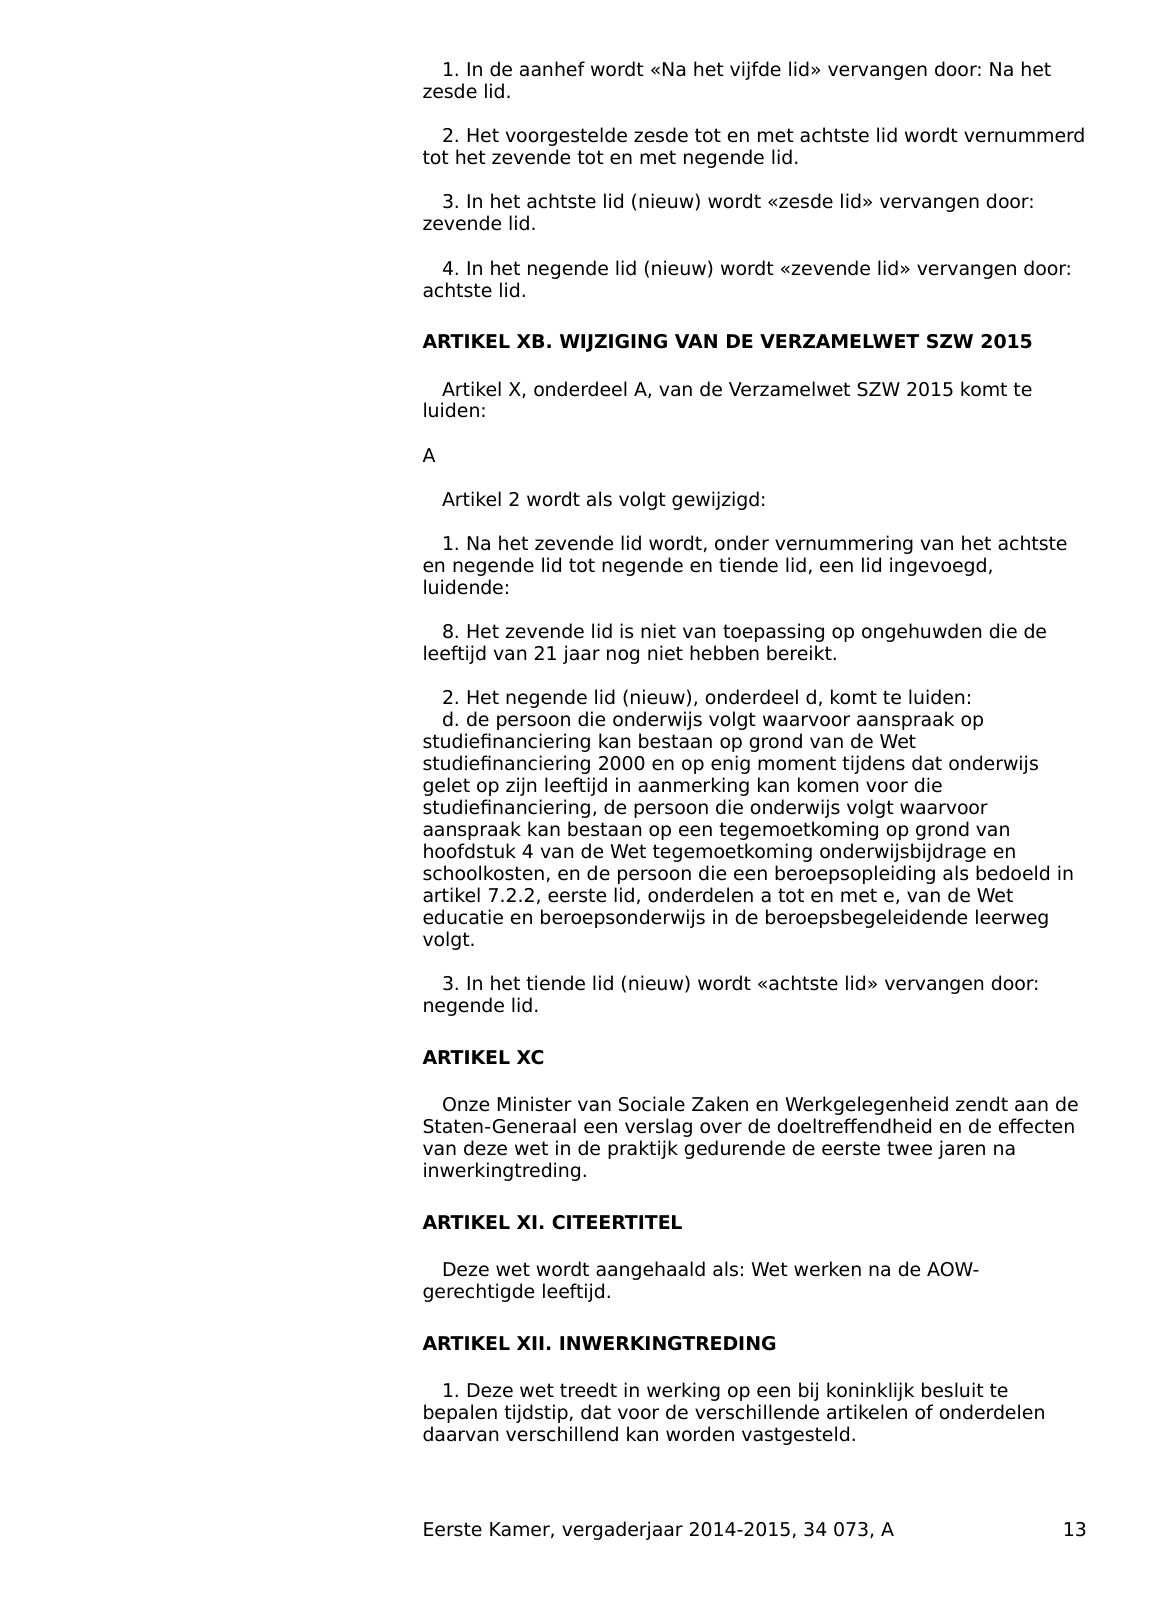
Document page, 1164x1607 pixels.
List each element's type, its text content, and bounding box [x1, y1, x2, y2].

subtitle ARTIKEL XI. CITEERTITEL [422, 1212, 1087, 1234]
text 3. In het achtste lid (nieuw) wordt «zesde lid» vervangen door: zevende lid. [422, 191, 1087, 235]
text Artikel X, onderdeel A, van de Verzamelwet SZW 2015 komt te luiden: [422, 378, 1087, 422]
subtitle ARTIKEL XC [422, 1047, 1087, 1069]
text Deze wet wordt aangehaald als: Wet werken na de AOW-gerechtigde leeftijd. [422, 1259, 1087, 1303]
text 1. Deze wet treedt in werking op een bij koninklijk besluit te bepalen tijdstip, dat voor de verschillende artikelen of onderdelen daarvan verschillend kan worden vastgesteld. [422, 1380, 1087, 1446]
text 3. In het tiende lid (nieuw) wordt «achtste lid» vervangen door: negende lid. [422, 973, 1087, 1017]
text 1. Na het zevende lid wordt, onder vernummering van het achtste en negende lid tot negende en tiende lid, een lid ingevoegd, luidende: [422, 533, 1087, 599]
text 4. In het negende lid (nieuw) wordt «zevende lid» vervangen door: achtste lid. [422, 257, 1087, 301]
text 1. In de aanhef wordt «Na het vijfde lid» vervangen door: Na het zesde lid. [422, 59, 1087, 103]
text 8. Het zevende lid is niet van toepassing op ongehuwden die de leeftijd van 21 jaar nog niet hebben bereikt. [422, 621, 1087, 665]
text 2. Het negende lid (nieuw), onderdeel d, komt te luiden: [422, 687, 1087, 709]
text Onze Minister van Sociale Zaken en Werkgelegenheid zendt aan de Staten-Generaal een verslag over de doeltreffendheid en de effecten van deze wet in de praktijk gedurende de eerste twee jaren na inwerkingtreding. [422, 1094, 1087, 1182]
subtitle ARTIKEL XB. WIJZIGING VAN DE VERZAMELWET SZW 2015 [422, 331, 1087, 353]
text 2. Het voorgestelde zesde tot en met achtste lid wordt vernummerd tot het zevende tot en met negende lid. [422, 125, 1087, 169]
text d. de persoon die onderwijs volgt waarvoor aanspraak op studiefinanciering kan bestaan op grond van de Wet studiefinanciering 2000 en op enig moment tijdens dat onderwijs gelet op zijn leeftijd in aanmerking kan komen voor die studiefinanciering, de persoon die onderwijs volgt waarvoor aanspraak kan bestaan op een tegemoetkoming op grond van hoofdstuk 4 van de Wet tegemoetkoming onderwijsbijdrage en schoolkosten, en de persoon die een beroepsopleiding als bedoeld in artikel 7.2.2, eerste lid, onderdelen a tot en met e, van de Wet educatie en beroepsonderwijs in de beroepsbegeleidende leerweg volgt. [422, 709, 1087, 951]
text A [422, 444, 1087, 467]
text Artikel 2 wordt als volgt gewijzigd: [422, 489, 1087, 511]
subtitle ARTIKEL XII. INWERKINGTREDING [422, 1333, 1087, 1355]
